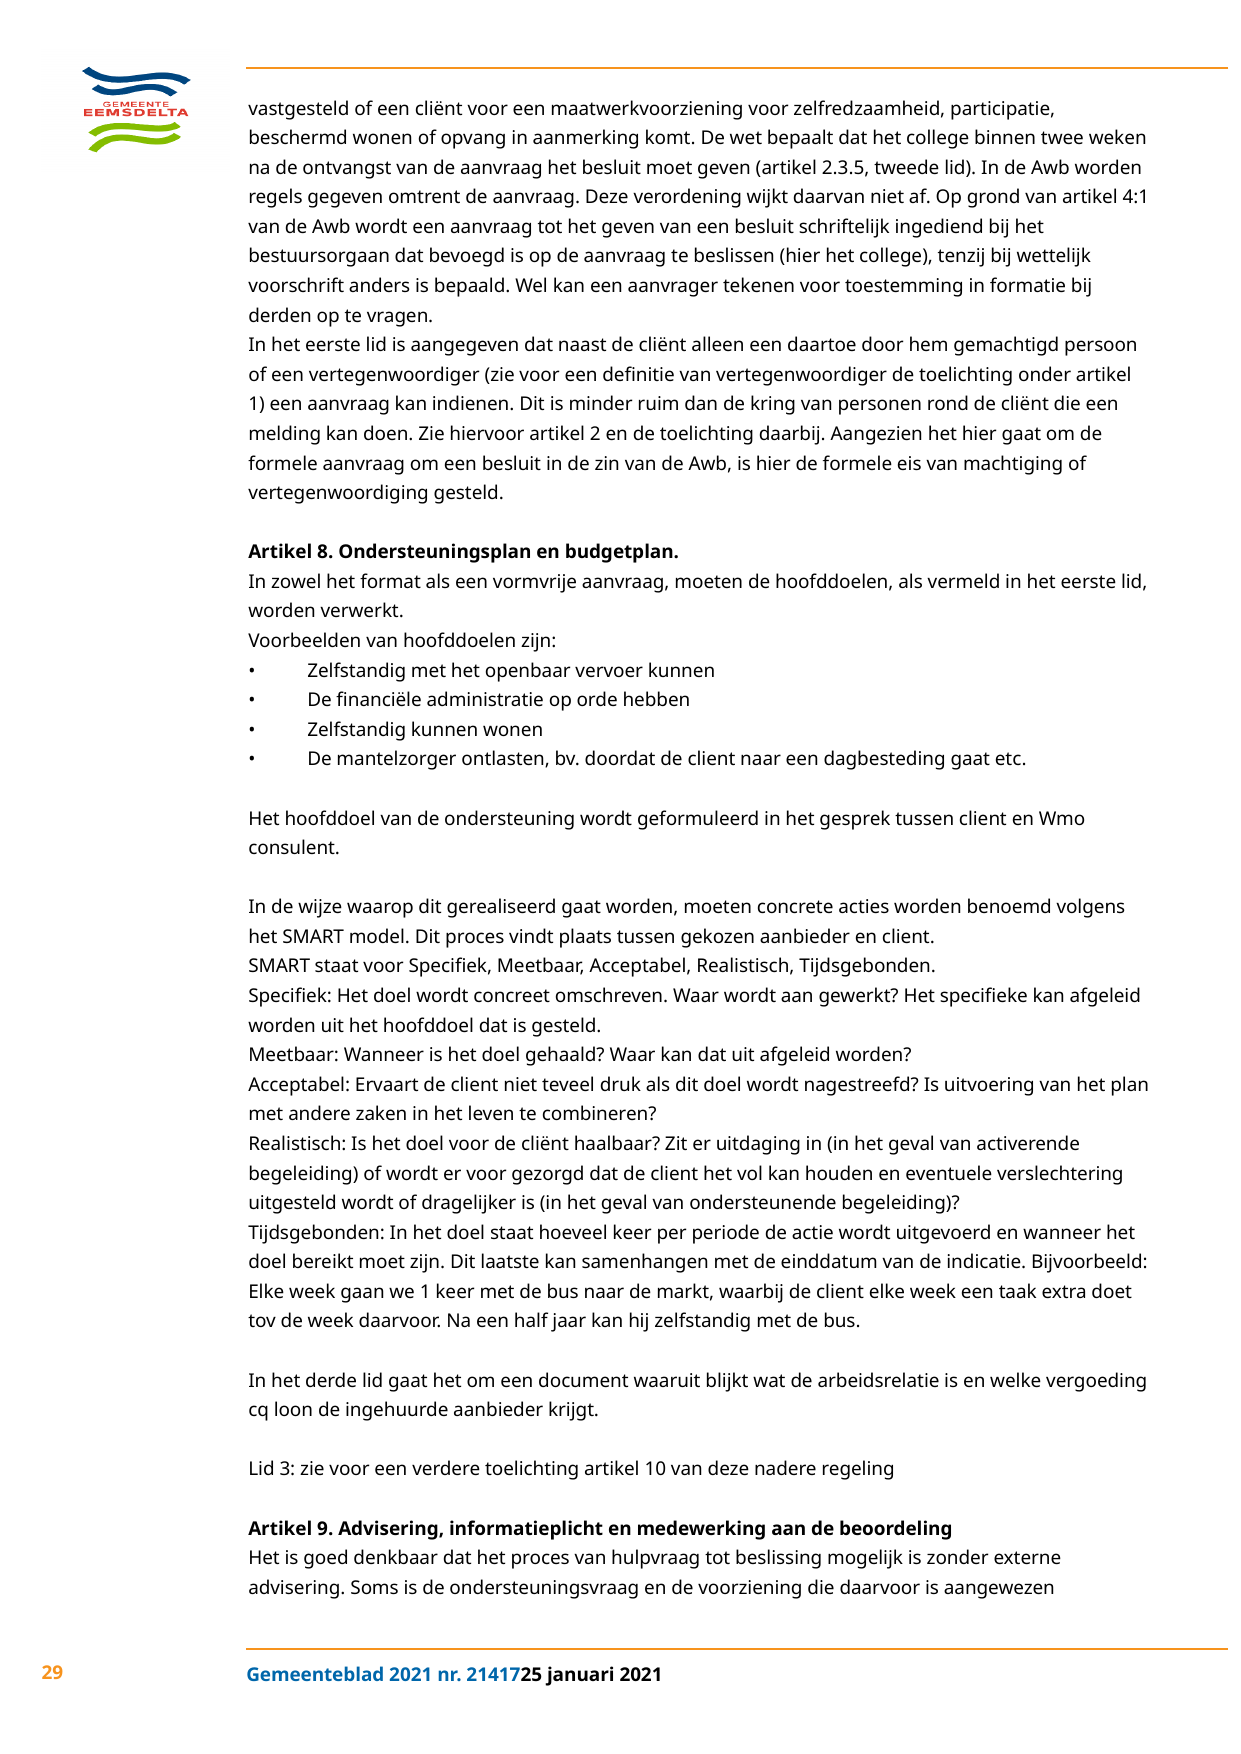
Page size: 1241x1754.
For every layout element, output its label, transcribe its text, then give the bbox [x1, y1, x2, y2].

list Zelfstandig kunnen wonen [248, 716, 1152, 742]
list Zelfstandig met het openbaar vervoer kunnen [248, 657, 1152, 683]
text Voorbeelden van hoofddoelen zijn: [248, 627, 1152, 653]
text Tijdsgebonden: In het doel staat hoeveel keer per periode de actie wordt uitgevoerd en wanneer het doel bereikt moet zijn. Dit laatste kan samenhangen met de einddatum van de indicatie. Bijvoorbeeld: [248, 1219, 1152, 1274]
text In zowel het format als een vormvrije aanvraag, moeten de hoofddoelen, als vermeld in het eerste lid, worden verwerkt. [248, 568, 1152, 623]
text In het derde lid gaat het om een document waaruit blijkt wat de arbeidsrelatie is en welke vergoeding cq loon de ingehuurde aanbieder krijgt. [248, 1367, 1152, 1422]
text Elke week gaan we 1 keer met de bus naar de markt, waarbij de client elke week een taak extra doet tov de week daarvoor. Na een half jaar kan hij zelfstandig met de bus. [248, 1278, 1152, 1333]
text Meetbaar: Wanneer is het doel gehaald? Waar kan dat uit afgeleid worden? [248, 1041, 1152, 1067]
picture [41, 47, 231, 172]
text Artikel 9. Advisering, informatieplicht en medewerking aan de beoordeling [248, 1515, 1152, 1541]
list De mantelzorger ontlasten, bv. doordat de client naar een dagbesteding gaat etc. [248, 746, 1152, 771]
text In de wijze waarop dit gerealiseerd gaat worden, moeten concrete acties worden benoemd volgens het SMART model. Dit proces vindt plaats tussen gekozen aanbieder en client. [248, 893, 1152, 949]
list De financiële administratie op orde hebben [248, 686, 1152, 712]
text Acceptabel: Ervaart de client niet teveel druk als dit doel wordt nagestreefd? Is uitvoering van het plan met andere zaken in het leven te combineren? [248, 1071, 1152, 1126]
text In het eerste lid is aangegeven dat naast de cliënt alleen een daartoe door hem gemachtigd persoon of een vertegenwoordiger (zie voor een definitie van vertegenwoordiger de toelichting onder artikel 1) een aanvraag kan indienen. Dit is minder ruim dan de kring van personen rond de cliënt die een melding kan doen. Zie hiervoor artikel 2 en de toelichting daarbij. Aangezien het hier gaat om de formele aanvraag om een besluit in de zin van de Awb, is hier de formele eis van machtiging of vertegenwoordiging gesteld. [248, 331, 1152, 505]
text SMART staat voor Specifiek, Meetbaar, Acceptabel, Realistisch, Tijdsgebonden. [248, 953, 1152, 978]
text Lid 3: zie voor een verdere toelichting artikel 10 van deze nadere regeling [248, 1456, 1152, 1481]
text vastgesteld of een cliënt voor een maatwerkvoorziening voor zelfredzaamheid, participatie, beschermd wonen of opvang in aanmerking komt. De wet bepaalt dat het college binnen twee weken na de ontvangst van de aanvraag het besluit moet geven (artikel 2.3.5, tweede lid). In de Awb worden regels gegeven omtrent de aanvraag. Deze verordening wijkt daarvan niet af. Op grond van artikel 4:1 van de Awb wordt een aanvraag tot het geven van een besluit schriftelijk ingediend bij het bestuursorgaan dat bevoegd is op de aanvraag te beslissen (hier het college), tenzij bij wettelijk voorschrift anders is bepaald. Wel kan een aanvrager tekenen voor toestemming in formatie bij derden op te vragen. [248, 95, 1152, 328]
text Het hoofddoel van de ondersteuning wordt geformuleerd in het gesprek tussen client en Wmo consulent. [248, 805, 1152, 860]
text Specifiek: Het doel wordt concreet omschreven. Waar wordt aan gewerkt? Het specifieke kan afgeleid worden uit het hoofddoel dat is gesteld. [248, 982, 1152, 1038]
text Het is goed denkbaar dat het proces van hulpvraag tot beslissing mogelijk is zonder externe advisering. Soms is de ondersteuningsvraag en de voorziening die daarvoor is aangewezen [248, 1544, 1152, 1600]
text Realistisch: Is het doel voor de cliënt haalbaar? Zit er uitdaging in (in het geval van activerende begeleiding) of wordt er voor gezorgd dat de client het vol kan houden en eventuele verslechtering uitgesteld wordt of dragelijker is (in het geval van ondersteunende begeleiding)? [248, 1130, 1152, 1215]
text Artikel 8. Ondersteuningsplan en budgetplan. [248, 538, 1152, 564]
